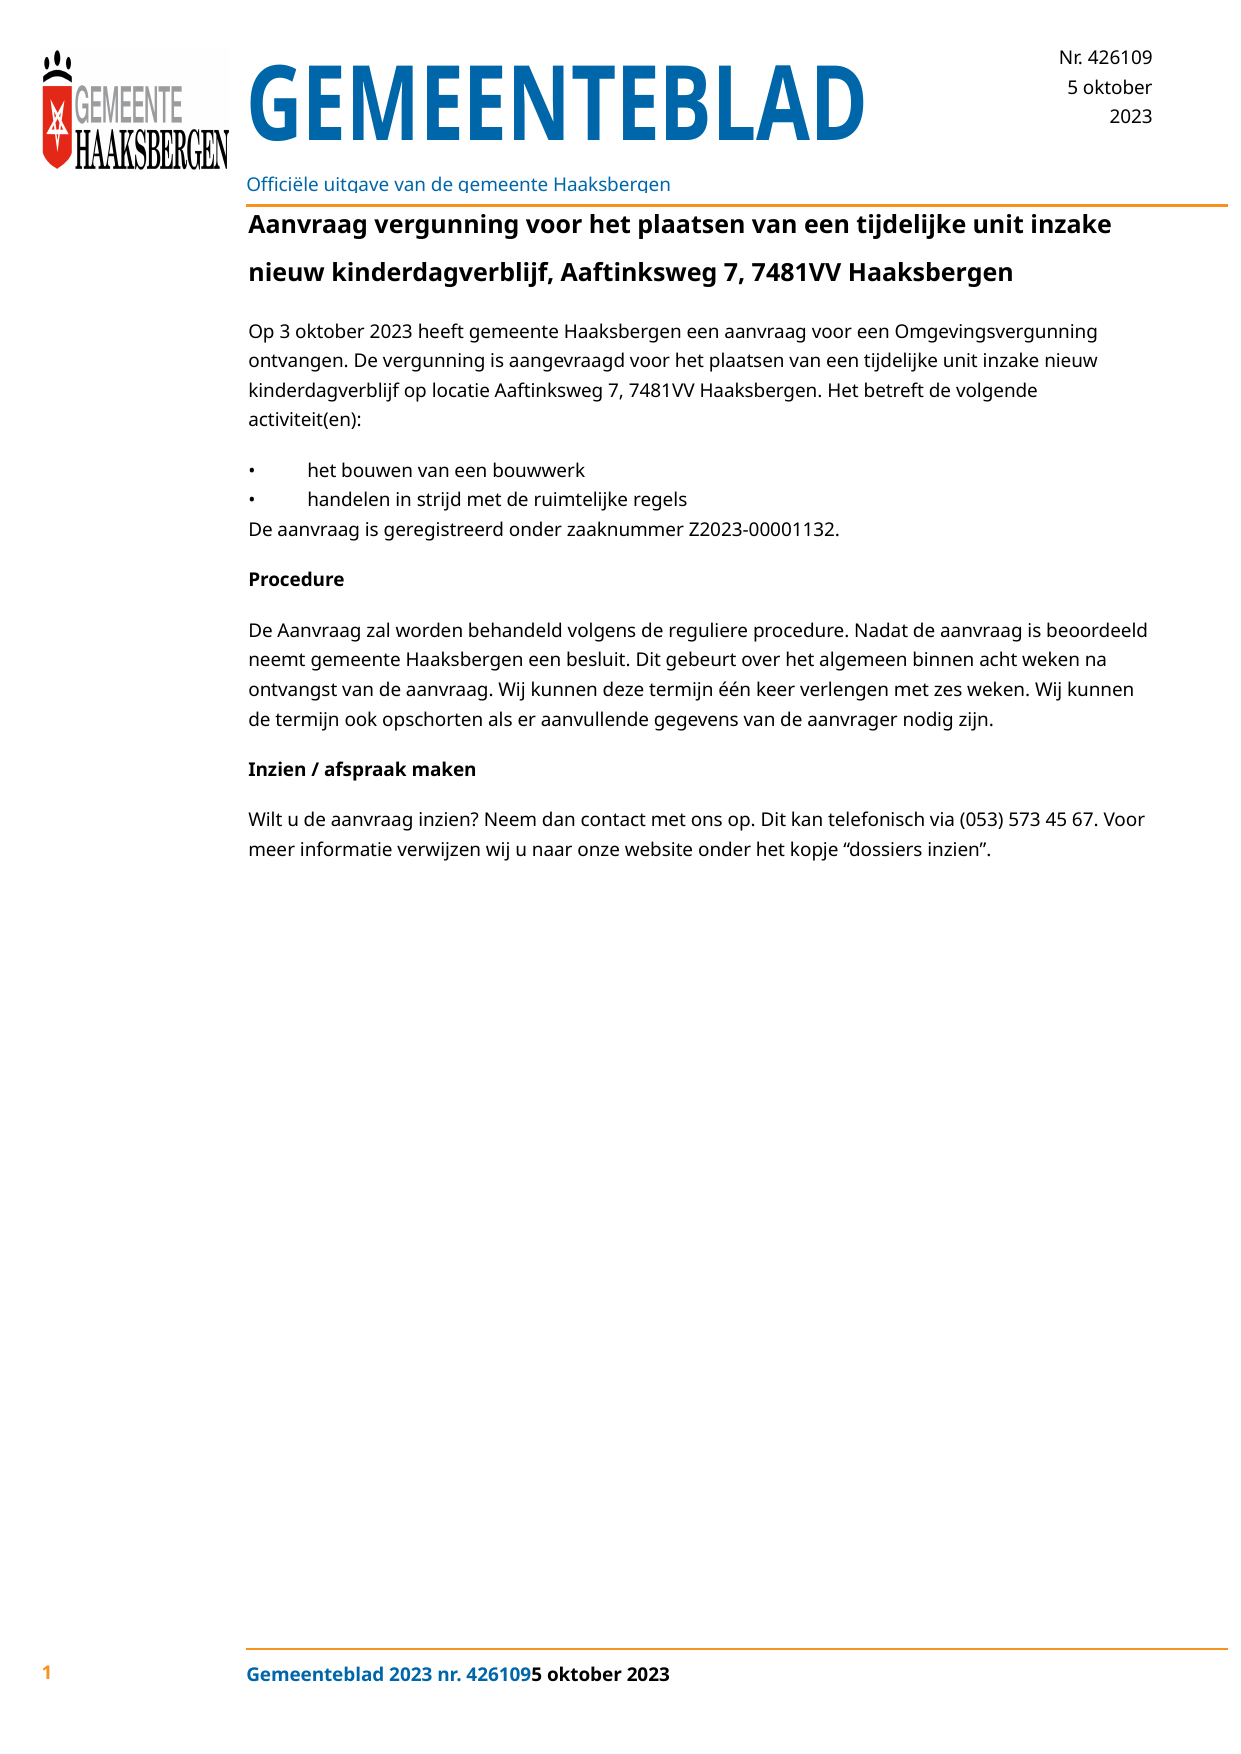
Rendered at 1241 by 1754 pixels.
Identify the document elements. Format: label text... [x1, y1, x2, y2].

list handelen in strijd met de ruimtelijke regels [248, 487, 1152, 512]
text Procedure [248, 567, 1152, 592]
text Wilt u de aanvraag inzien? Neem dan contact met ons op. Dit kan telefonisch via (053) 573 45 67. Voor meer informatie verwijzen wij u naar onze website onder het kopje “dossiers inzien”. [248, 807, 1152, 862]
picture [41, 47, 231, 172]
text Inzien / afspraak maken [248, 756, 1152, 782]
text De Aanvraag zal worden behandeld volgens de reguliere procedure. Nadat de aanvraag is beoordeeld neemt gemeente Haaksbergen een besluit. Dit gebeurt over het algemeen binnen acht weken na ontvangst van de aanvraag. Wij kunnen deze termijn één keer verlengen met zes weken. Wij kunnen de termijn ook opschorten als er aanvullende gegevens van de aanvrager nodig zijn. [248, 617, 1152, 732]
text Op 3 oktober 2023 heeft gemeente Haaksbergen een aanvraag voor een Omgevingsvergunning ontvangen. De vergunning is aangevraagd voor het plaatsen van een tijdelijke unit inzake nieuw kinderdagverblijf op locatie Aaftinksweg 7, 7481VV Haaksbergen. Het betreft de volgende activiteit(en): [248, 318, 1152, 432]
list het bouwen van een bouwwerk [248, 457, 1152, 483]
text De aanvraag is geregistreerd onder zaaknummer Z2023-00001132. [248, 516, 1152, 542]
text Aanvraag vergunning voor het plaatsen van een tijdelijke unit inzake nieuw kinderdagverblijf, Aaftinksweg 7, 7481VV Haaksbergen [248, 207, 1152, 288]
